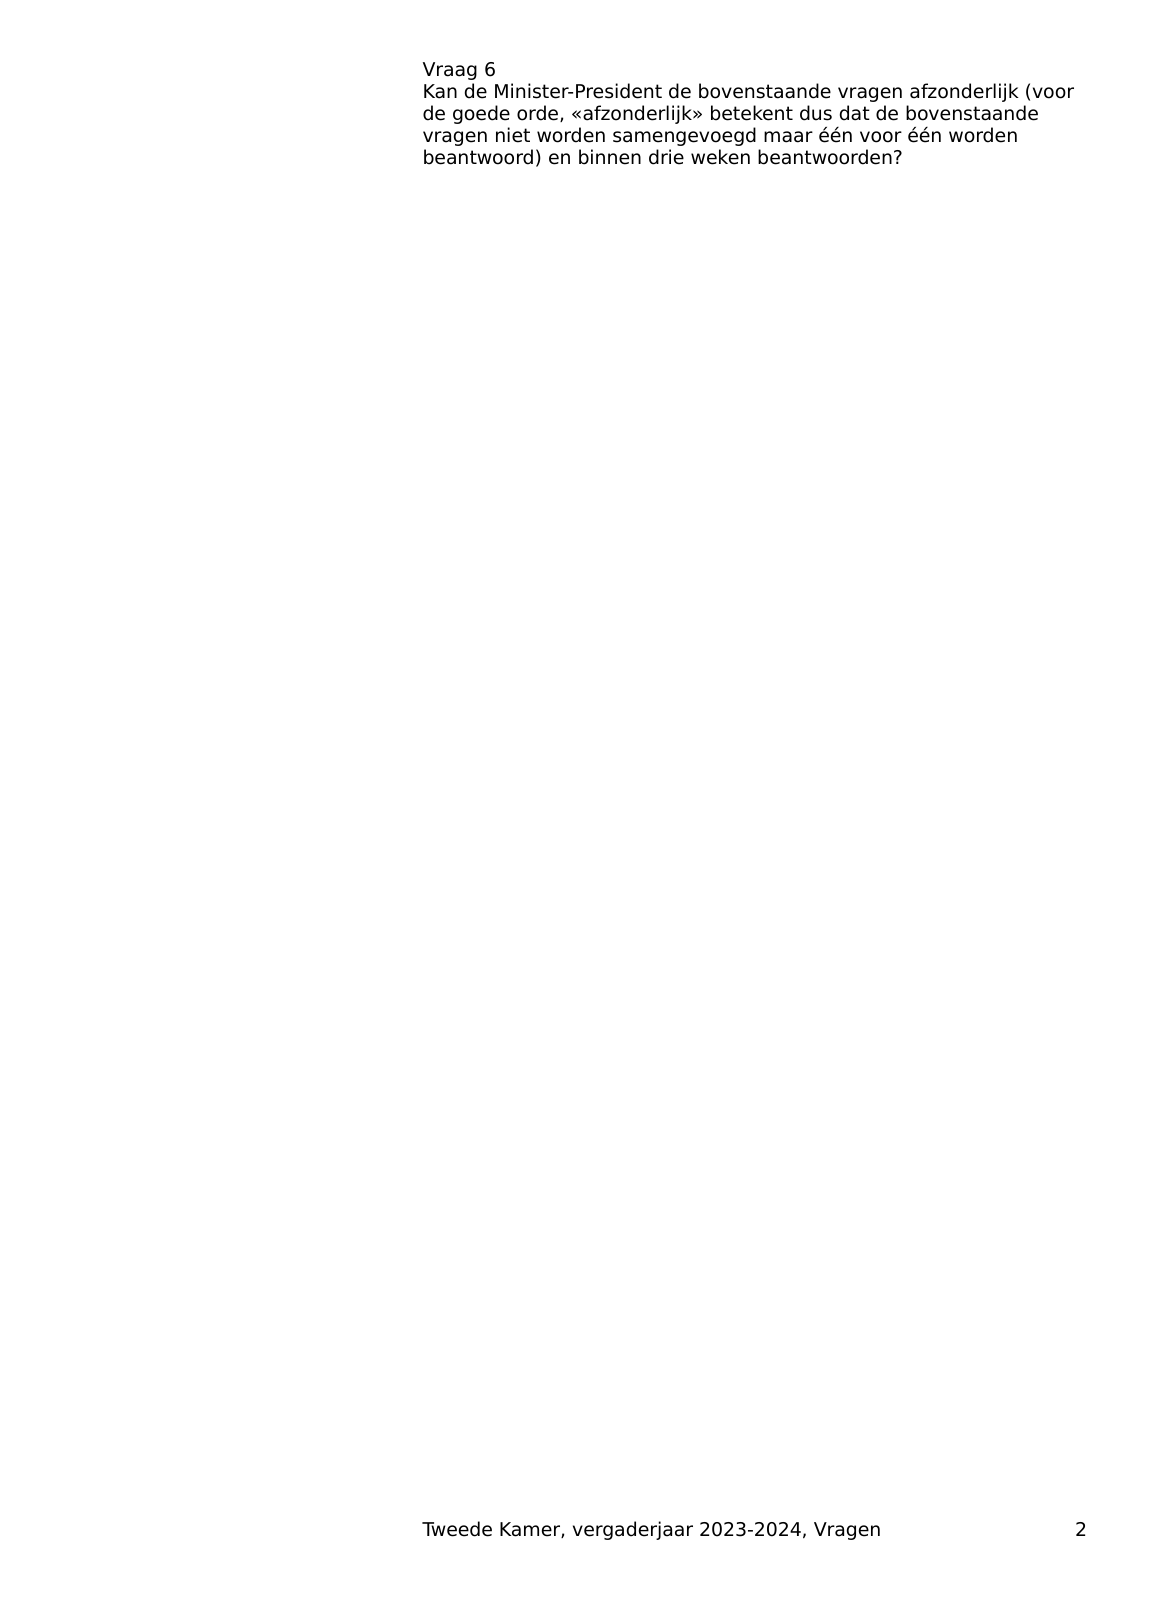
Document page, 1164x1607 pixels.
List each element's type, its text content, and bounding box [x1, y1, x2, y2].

text Vraag 6 [422, 59, 1087, 81]
text Kan de Minister-President de bovenstaande vragen afzonderlijk (voor de goede orde, «afzonderlijk» betekent dus dat de bovenstaande vragen niet worden samengevoegd maar één voor één worden beantwoord) en binnen drie weken beantwoorden? [422, 81, 1087, 169]
